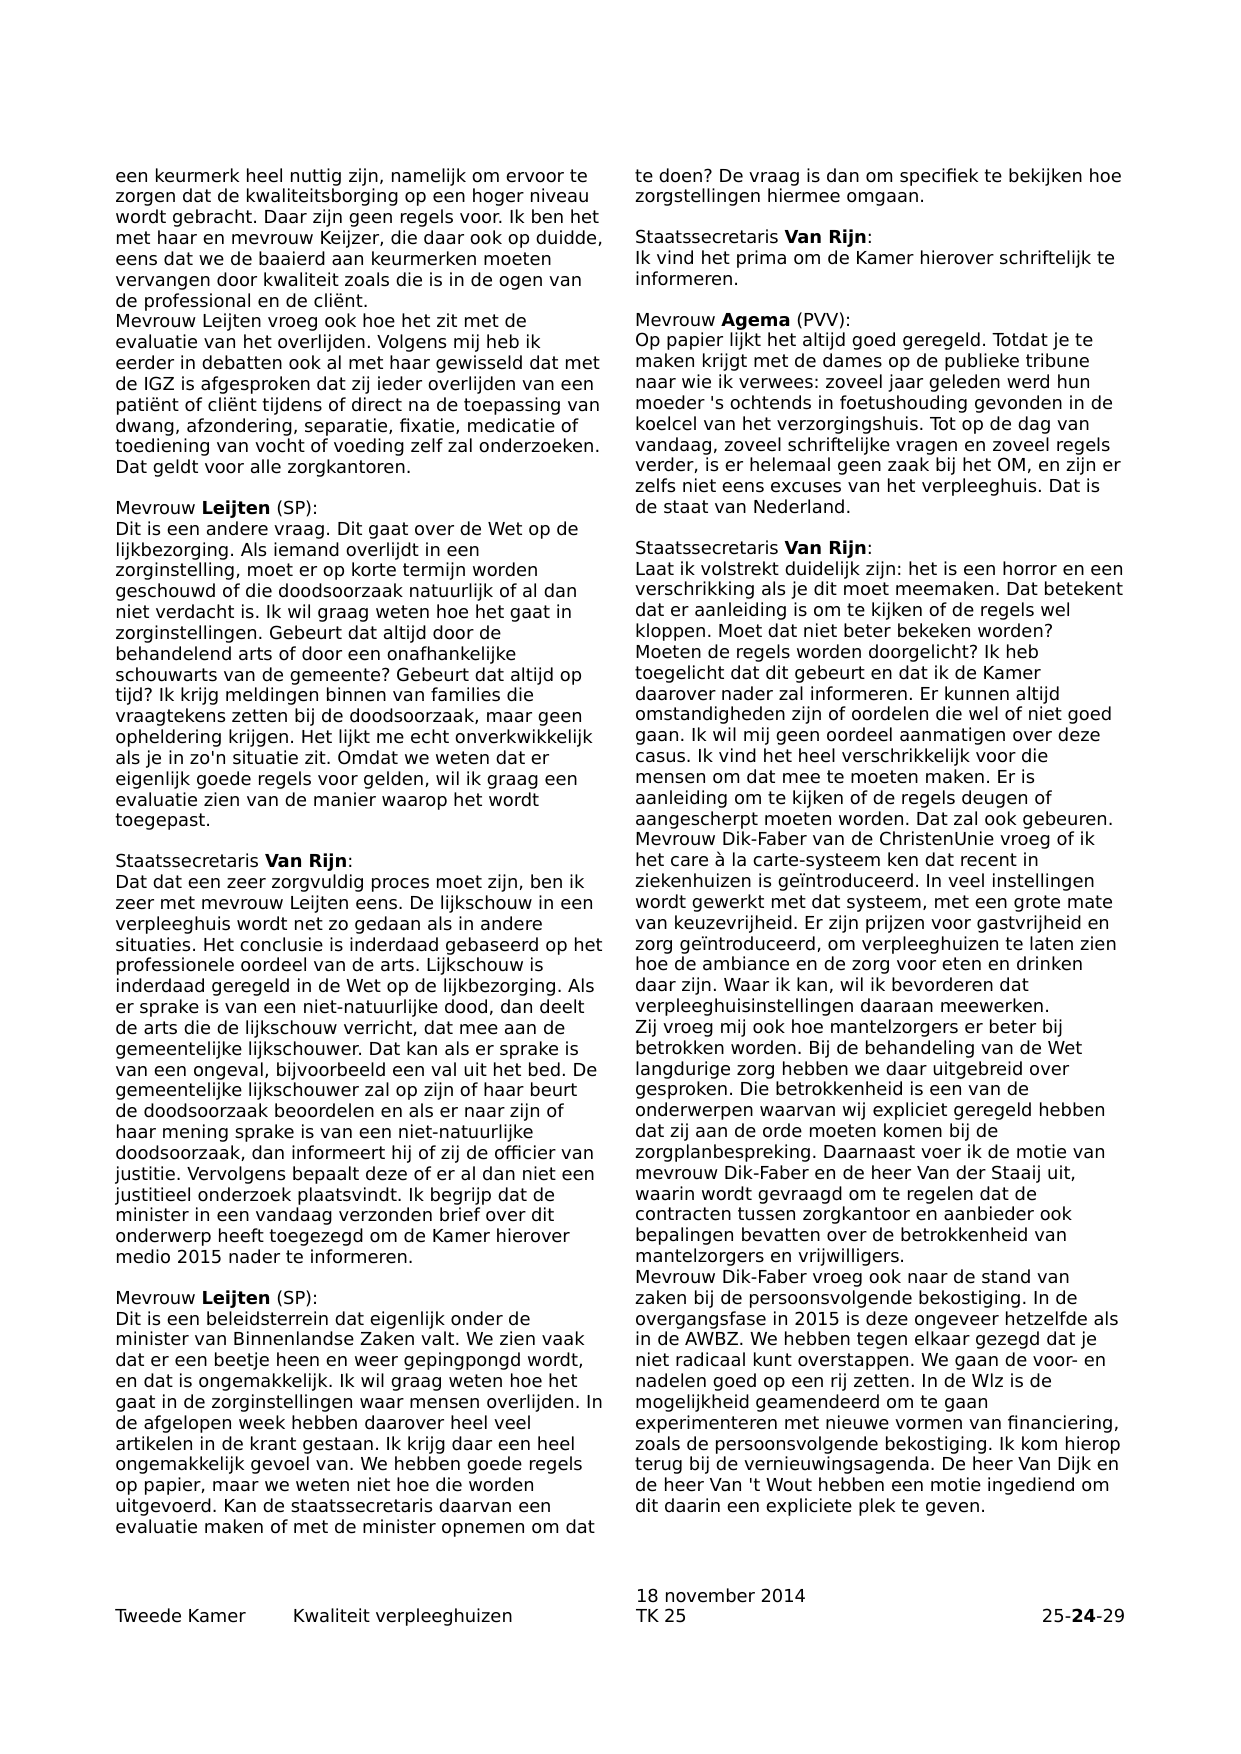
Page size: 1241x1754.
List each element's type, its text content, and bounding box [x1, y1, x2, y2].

text Mevrouw Dik-Faber van de ChristenUnie vroeg of ik het care à la carte-systeem ken dat recent in ziekenhuizen is geïntroduceerd. In veel instellingen wordt gewerkt met dat systeem, met een grote mate van keuzevrijheid. Er zijn prijzen voor gastvrijheid en zorg geïntroduceerd, om verpleeghuizen te laten zien hoe de ambiance en de zorg voor eten en drinken daar zijn. Waar ik kan, wil ik bevorderen dat verpleeghuisinstellingen daaraan meewerken. [635, 829, 1125, 1017]
text een keurmerk heel nuttig zijn, namelijk om ervoor te zorgen dat de kwaliteitsborging op een hoger niveau wordt gebracht. Daar zijn geen regels voor. Ik ben het met haar en mevrouw Keijzer, die daar ook op duidde, eens dat we de baaierd aan keurmerken moeten vervangen door kwaliteit zoals die is in de ogen van de professional en de cliënt. [115, 165, 605, 311]
text Staatssecretaris Van Rijn: [635, 538, 1125, 558]
text Mevrouw Leijten (SP): [115, 1288, 605, 1308]
text Laat ik volstrekt duidelijk zijn: het is een horror en een verschrikking als je dit moet meemaken. Dat betekent dat er aanleiding is om te kijken of de regels wel kloppen. Moet dat niet beter bekeken worden? Moeten de regels worden doorgelicht? Ik heb toegelicht dat dit gebeurt en dat ik de Kamer daarover nader zal informeren. Er kunnen altijd omstandigheden zijn of oordelen die wel of niet goed gaan. Ik wil mij geen oordeel aanmatigen over deze casus. Ik vind het heel verschrikkelijk voor die mensen om dat mee te moeten maken. Er is aanleiding om te kijken of de regels deugen of aangescherpt moeten worden. Dat zal ook gebeuren. [635, 558, 1125, 829]
text Mevrouw Agema (PVV): [635, 309, 1125, 330]
text te doen? De vraag is dan om specifiek te bekijken hoe zorgstellingen hiermee omgaan. [635, 165, 1125, 207]
text Op papier lijkt het altijd goed geregeld. Totdat je te maken krijgt met de dames op de publieke tribune naar wie ik verwees: zoveel jaar geleden werd hun moeder 's ochtends in foetushouding gevonden in de koelcel van het verzorgingshuis. Tot op de dag van vandaag, zoveel schriftelijke vragen en zoveel regels verder, is er helemaal geen zaak bij het OM, en zijn er zelfs niet eens excuses van het verpleeghuis. Dat is de staat van Nederland. [635, 330, 1125, 518]
text Dit is een andere vraag. Dit gaat over de Wet op de lijkbezorging. Als iemand overlijdt in een zorginstelling, moet er op korte termijn worden geschouwd of die doodsoorzaak natuurlijk of al dan niet verdacht is. Ik wil graag weten hoe het gaat in zorginstellingen. Gebeurt dat altijd door de behandelend arts of door een onafhankelijke schouwarts van de gemeente? Gebeurt dat altijd op tijd? Ik krijg meldingen binnen van families die vraagtekens zetten bij de doodsoorzaak, maar geen opheldering krijgen. Het lijkt me echt onverkwikkelijk als je in zo'n situatie zit. Omdat we weten dat er eigenlijk goede regels voor gelden, wil ik graag een evaluatie zien van de manier waarop het wordt toegepast. [115, 518, 605, 831]
text Dit is een beleidsterrein dat eigenlijk onder de minister van Binnenlandse Zaken valt. We zien vaak dat er een beetje heen en weer gepingpongd wordt, en dat is ongemakkelijk. Ik wil graag weten hoe het gaat in de zorginstellingen waar mensen overlijden. In de afgelopen week hebben daarover heel veel artikelen in de krant gestaan. Ik krijg daar een heel ongemakkelijk gevoel van. We hebben goede regels op papier, maar we weten niet hoe die worden uitgevoerd. Kan de staatssecretaris daarvan een evaluatie maken of met de minister opnemen om dat [115, 1308, 605, 1537]
text Zij vroeg mij ook hoe mantelzorgers er beter bij betrokken worden. Bij de behandeling van de Wet langdurige zorg hebben we daar uitgebreid over gesproken. Die betrokkenheid is een van de onderwerpen waarvan wij expliciet geregeld hebben dat zij aan de orde moeten komen bij de zorgplanbespreking. Daarnaast voer ik de motie van mevrouw Dik-Faber en de heer Van der Staaij uit, waarin wordt gevraagd om te regelen dat de contracten tussen zorgkantoor en aanbieder ook bepalingen bevatten over de betrokkenheid van mantelzorgers en vrijwilligers. [635, 1017, 1125, 1267]
text Dat dat een zeer zorgvuldig proces moet zijn, ben ik zeer met mevrouw Leijten eens. De lijkschouw in een verpleeghuis wordt net zo gedaan als in andere situaties. Het conclusie is inderdaad gebaseerd op het professionele oordeel van de arts. Lijkschouw is inderdaad geregeld in de Wet op de lijkbezorging. Als er sprake is van een niet-natuurlijke dood, dan deelt de arts die de lijkschouw verricht, dat mee aan de gemeentelijke lijkschouwer. Dat kan als er sprake is van een ongeval, bijvoorbeeld een val uit het bed. De gemeentelijke lijkschouwer zal op zijn of haar beurt de doodsoorzaak beoordelen en als er naar zijn of haar mening sprake is van een niet-natuurlijke doodsoorzaak, dan informeert hij of zij de officier van justitie. Vervolgens bepaalt deze of er al dan niet een justitieel onderzoek plaatsvindt. Ik begrijp dat de minister in een vandaag verzonden brief over dit onderwerp heeft toegezegd om de Kamer hierover medio 2015 nader te informeren. [115, 872, 605, 1268]
text Staatssecretaris Van Rijn: [115, 851, 605, 872]
text Mevrouw Leijten vroeg ook hoe het zit met de evaluatie van het overlijden. Volgens mij heb ik eerder in debatten ook al met haar gewisseld dat met de IGZ is afgesproken dat zij ieder overlijden van een patiënt of cliënt tijdens of direct na de toepassing van dwang, afzondering, separatie, fixatie, medicatie of toediening van vocht of voeding zelf zal onderzoeken. Dat geldt voor alle zorgkantoren. [115, 311, 605, 478]
text Mevrouw Leijten (SP): [115, 498, 605, 518]
text Mevrouw Dik-Faber vroeg ook naar de stand van zaken bij de persoonsvolgende bekostiging. In de overgangsfase in 2015 is deze ongeveer hetzelfde als in de AWBZ. We hebben tegen elkaar gezegd dat je niet radicaal kunt overstappen. We gaan de voor- en nadelen goed op een rij zetten. In de Wlz is de mogelijkheid geamendeerd om te gaan experimenteren met nieuwe vormen van financiering, zoals de persoonsvolgende bekostiging. Ik kom hierop terug bij de vernieuwingsagenda. De heer Van Dijk en de heer Van 't Wout hebben een motie ingediend om dit daarin een expliciete plek te geven. [635, 1267, 1125, 1517]
text Ik vind het prima om de Kamer hierover schriftelijk te informeren. [635, 248, 1125, 289]
text Staatssecretaris Van Rijn: [635, 227, 1125, 248]
